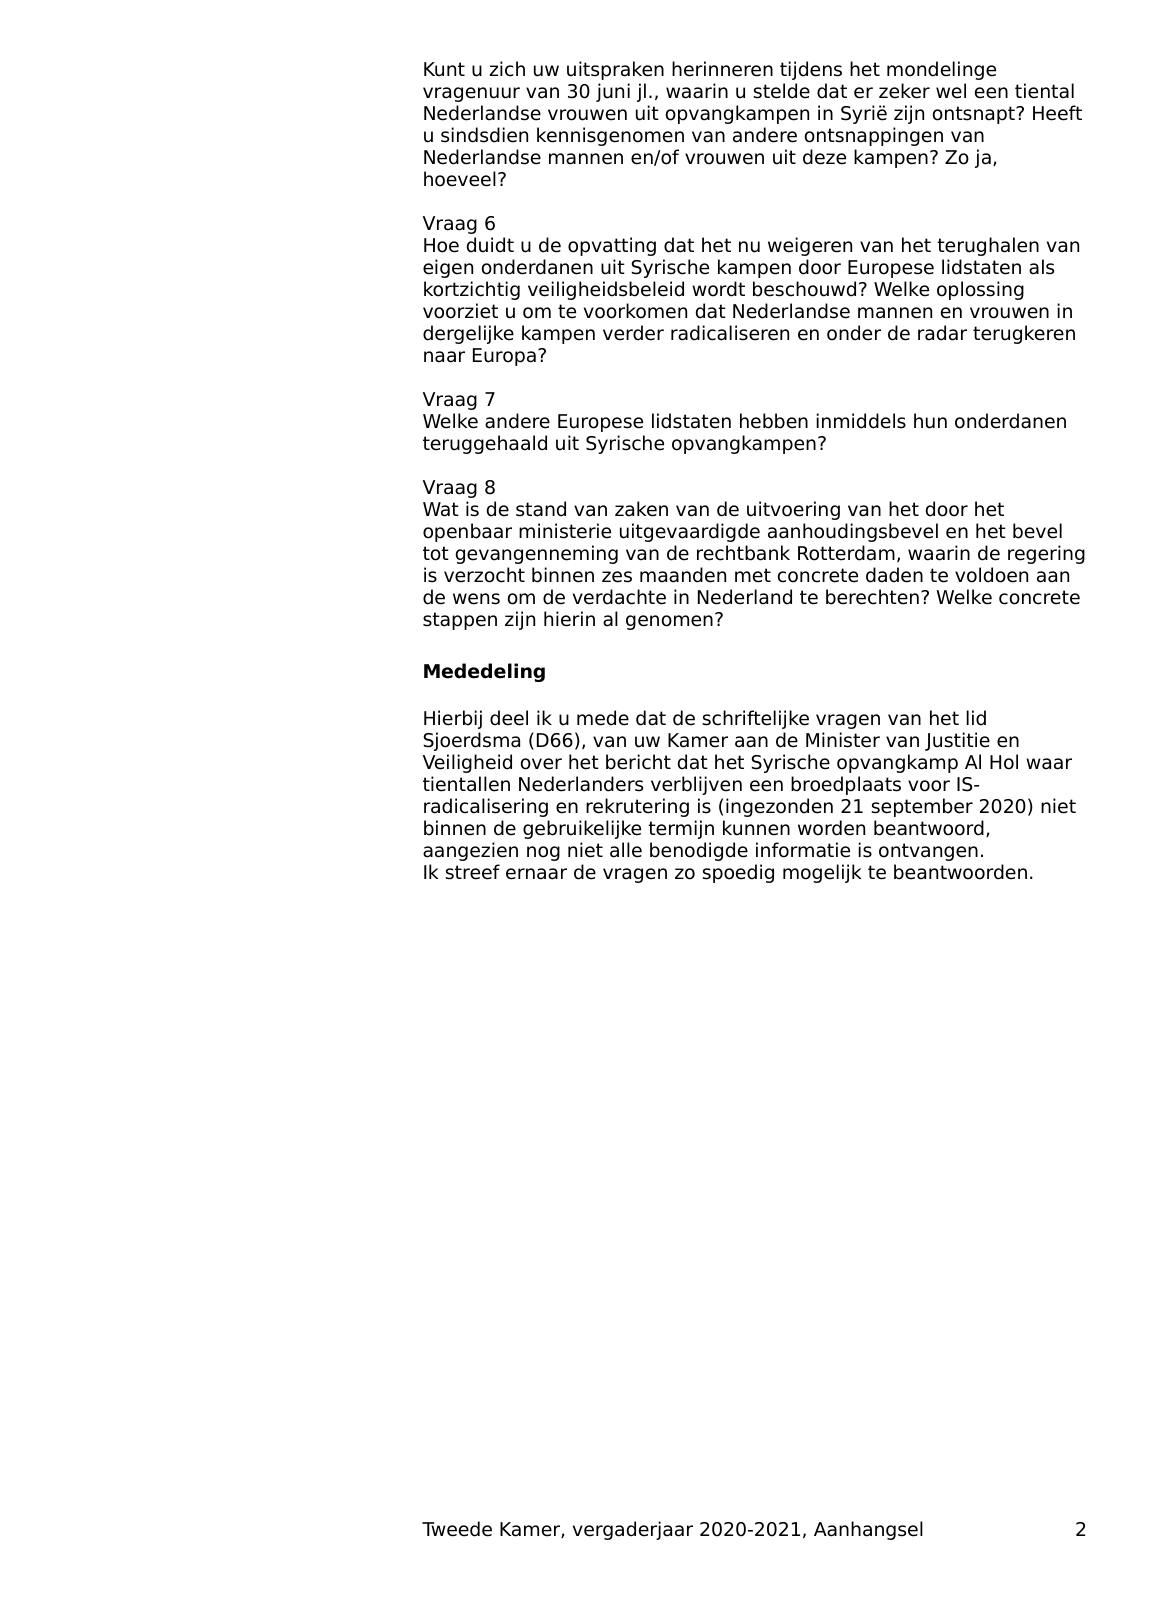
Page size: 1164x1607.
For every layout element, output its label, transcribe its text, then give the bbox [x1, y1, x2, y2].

text Kunt u zich uw uitspraken herinneren tijdens het mondelinge vragenuur van 30 juni jl., waarin u stelde dat er zeker wel een tiental Nederlandse vrouwen uit opvangkampen in Syrië zijn ontsnapt? Heeft u sindsdien kennisgenomen van andere ontsnappingen van Nederlandse mannen en/of vrouwen uit deze kampen? Zo ja, hoeveel? [422, 59, 1087, 191]
text Hierbij deel ik u mede dat de schriftelijke vragen van het lid Sjoerdsma (D66), van uw Kamer aan de Minister van Justitie en Veiligheid over het bericht dat het Syrische opvangkamp Al Hol waar tientallen Nederlanders verblijven een broedplaats voor IS-radicalisering en rekrutering is (ingezonden 21 september 2020) niet binnen de gebruikelijke termijn kunnen worden beantwoord, aangezien nog niet alle benodigde informatie is ontvangen. [422, 708, 1087, 862]
text Vraag 7 [422, 389, 1087, 411]
text Ik streef ernaar de vragen zo spoedig mogelijk te beantwoorden. [422, 862, 1087, 884]
text Wat is de stand van zaken van de uitvoering van het door het openbaar ministerie uitgevaardigde aanhoudingsbevel en het bevel tot gevangenneming van de rechtbank Rotterdam, waarin de regering is verzocht binnen zes maanden met concrete daden te voldoen aan de wens om de verdachte in Nederland te berechten? Welke concrete stappen zijn hierin al genomen? [422, 499, 1087, 631]
text Welke andere Europese lidstaten hebben inmiddels hun onderdanen teruggehaald uit Syrische opvangkampen? [422, 411, 1087, 455]
text Vraag 8 [422, 477, 1087, 499]
subtitle Mededeling [422, 661, 1087, 683]
text Vraag 6 [422, 213, 1087, 235]
text Hoe duidt u de opvatting dat het nu weigeren van het terughalen van eigen onderdanen uit Syrische kampen door Europese lidstaten als kortzichtig veiligheidsbeleid wordt beschouwd? Welke oplossing voorziet u om te voorkomen dat Nederlandse mannen en vrouwen in dergelijke kampen verder radicaliseren en onder de radar terugkeren naar Europa? [422, 235, 1087, 367]
